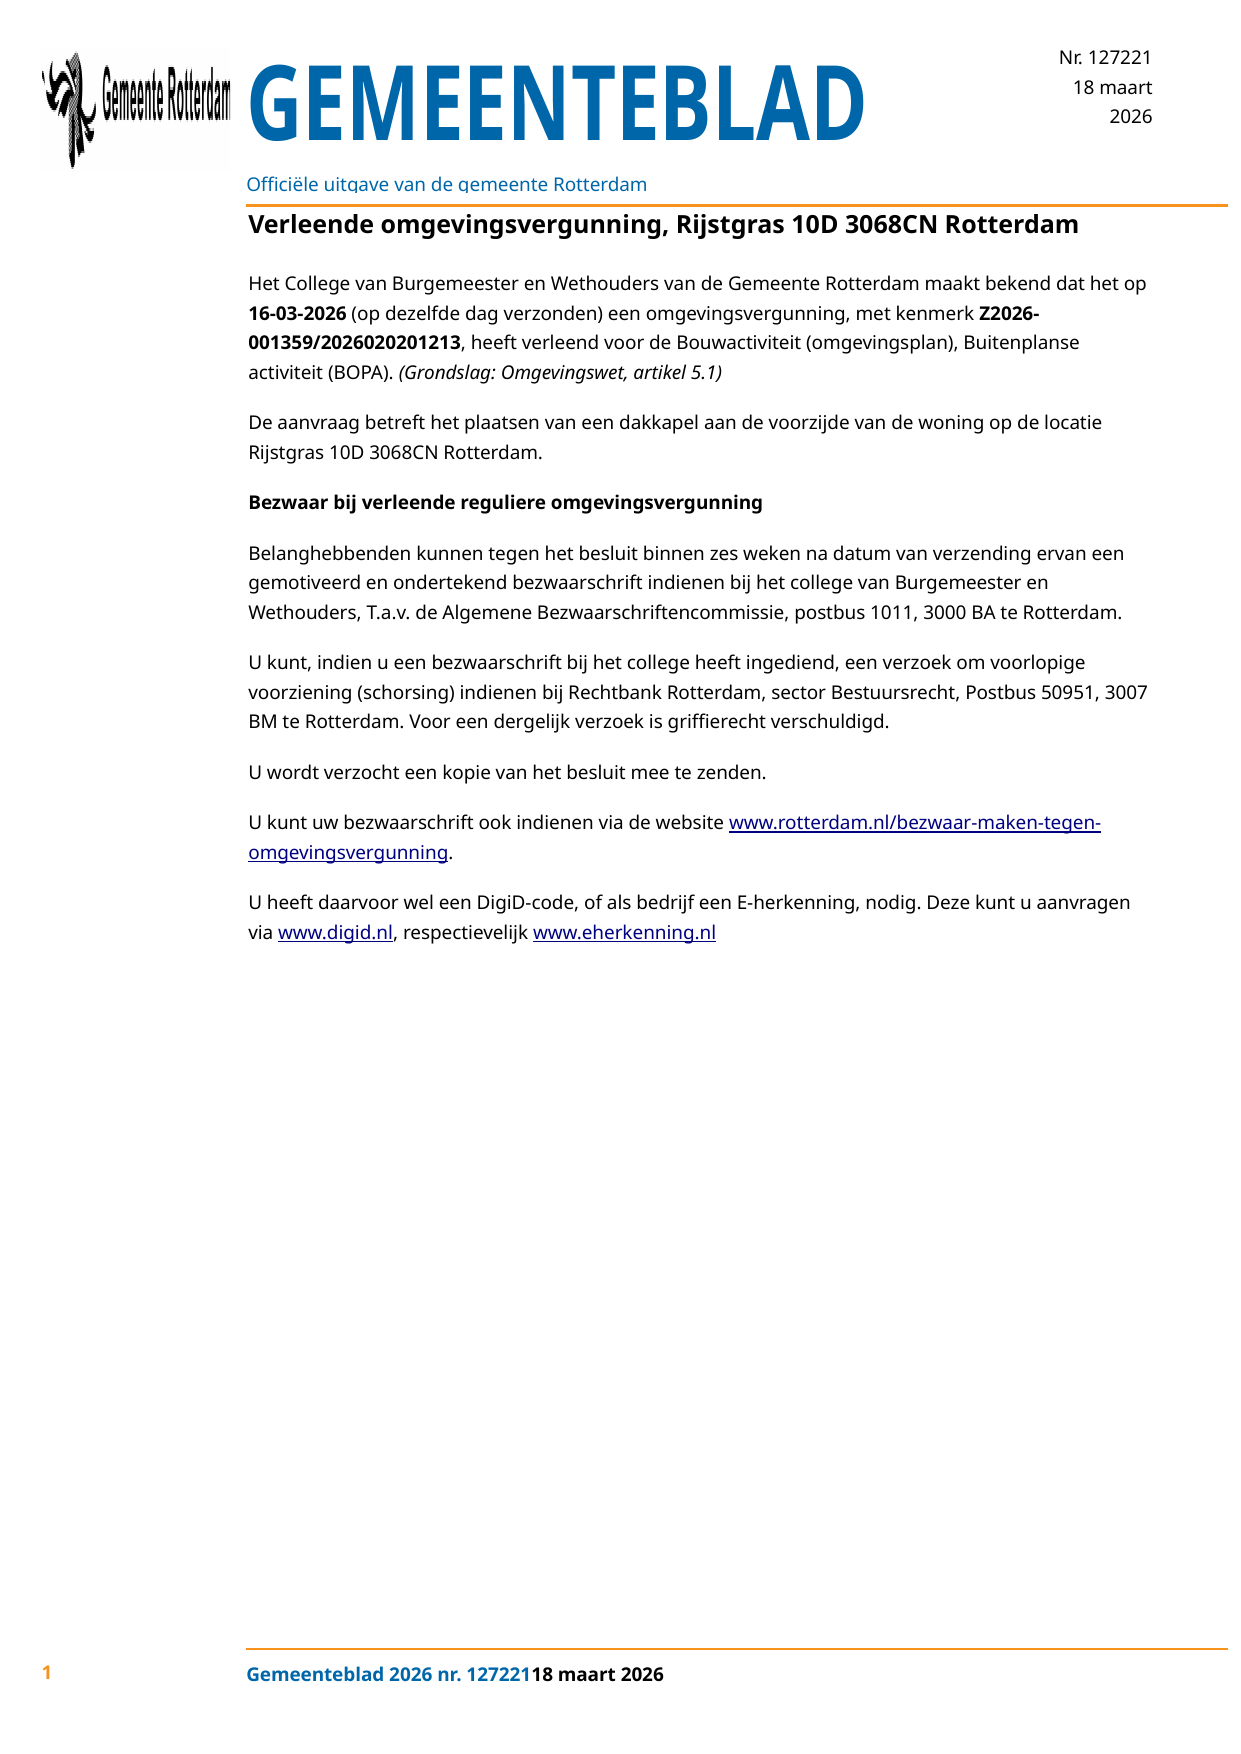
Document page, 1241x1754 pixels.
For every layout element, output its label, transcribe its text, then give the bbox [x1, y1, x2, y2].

picture [41, 47, 231, 172]
text Het College van Burgemeester en Wethouders van de Gemeente Rotterdam maakt bekend dat het op 16-03-2026 (op dezelfde dag verzonden) een omgevingsvergunning, met kenmerk Z2026-001359/2026020201213, heeft verleend voor de Bouwactiviteit (omgevingsplan), Buitenplanse activiteit (BOPA). (Grondslag: Omgevingswet, artikel 5.1) [248, 270, 1152, 385]
text De aanvraag betreft het plaatsen van een dakkapel aan de voorzijde van de woning op de locatie Rijstgras 10D 3068CN Rotterdam. [248, 409, 1152, 465]
text U kunt, indien u een bezwaarschrift bij het college heeft ingediend, een verzoek om voorlopige voorziening (schorsing) indienen bij Rechtbank Rotterdam, sector Bestuursrecht, Postbus 50951, 3007 BM te Rotterdam. Voor een dergelijk verzoek is griffierecht verschuldigd. [248, 649, 1152, 734]
text Verleende omgevingsvergunning, Rijstgras 10D 3068CN Rotterdam [248, 207, 1152, 241]
text Belanghebbenden kunnen tegen het besluit binnen zes weken na datum van verzending ervan een gemotiveerd en ondertekend bezwaarschrift indienen bij het college van Burgemeester en Wethouders, T.a.v. de Algemene Bezwaarschriftencommissie, postbus 1011, 3000 BA te Rotterdam. [248, 540, 1152, 625]
text Bezwaar bij verleende reguliere omgevingsvergunning [248, 489, 1152, 515]
text U heeft daarvoor wel een DigiD-code, of als bedrijf een E-herkenning, nodig. Deze kunt u aanvragen via www.digid.nl, respectievelijk www.eherkenning.nl [248, 889, 1152, 945]
text U wordt verzocht een kopie van het besluit mee te zenden. [248, 759, 1152, 785]
text U kunt uw bezwaarschrift ook indienen via de website www.rotterdam.nl/bezwaar-maken-tegen-omgevingsvergunning. [248, 809, 1152, 865]
